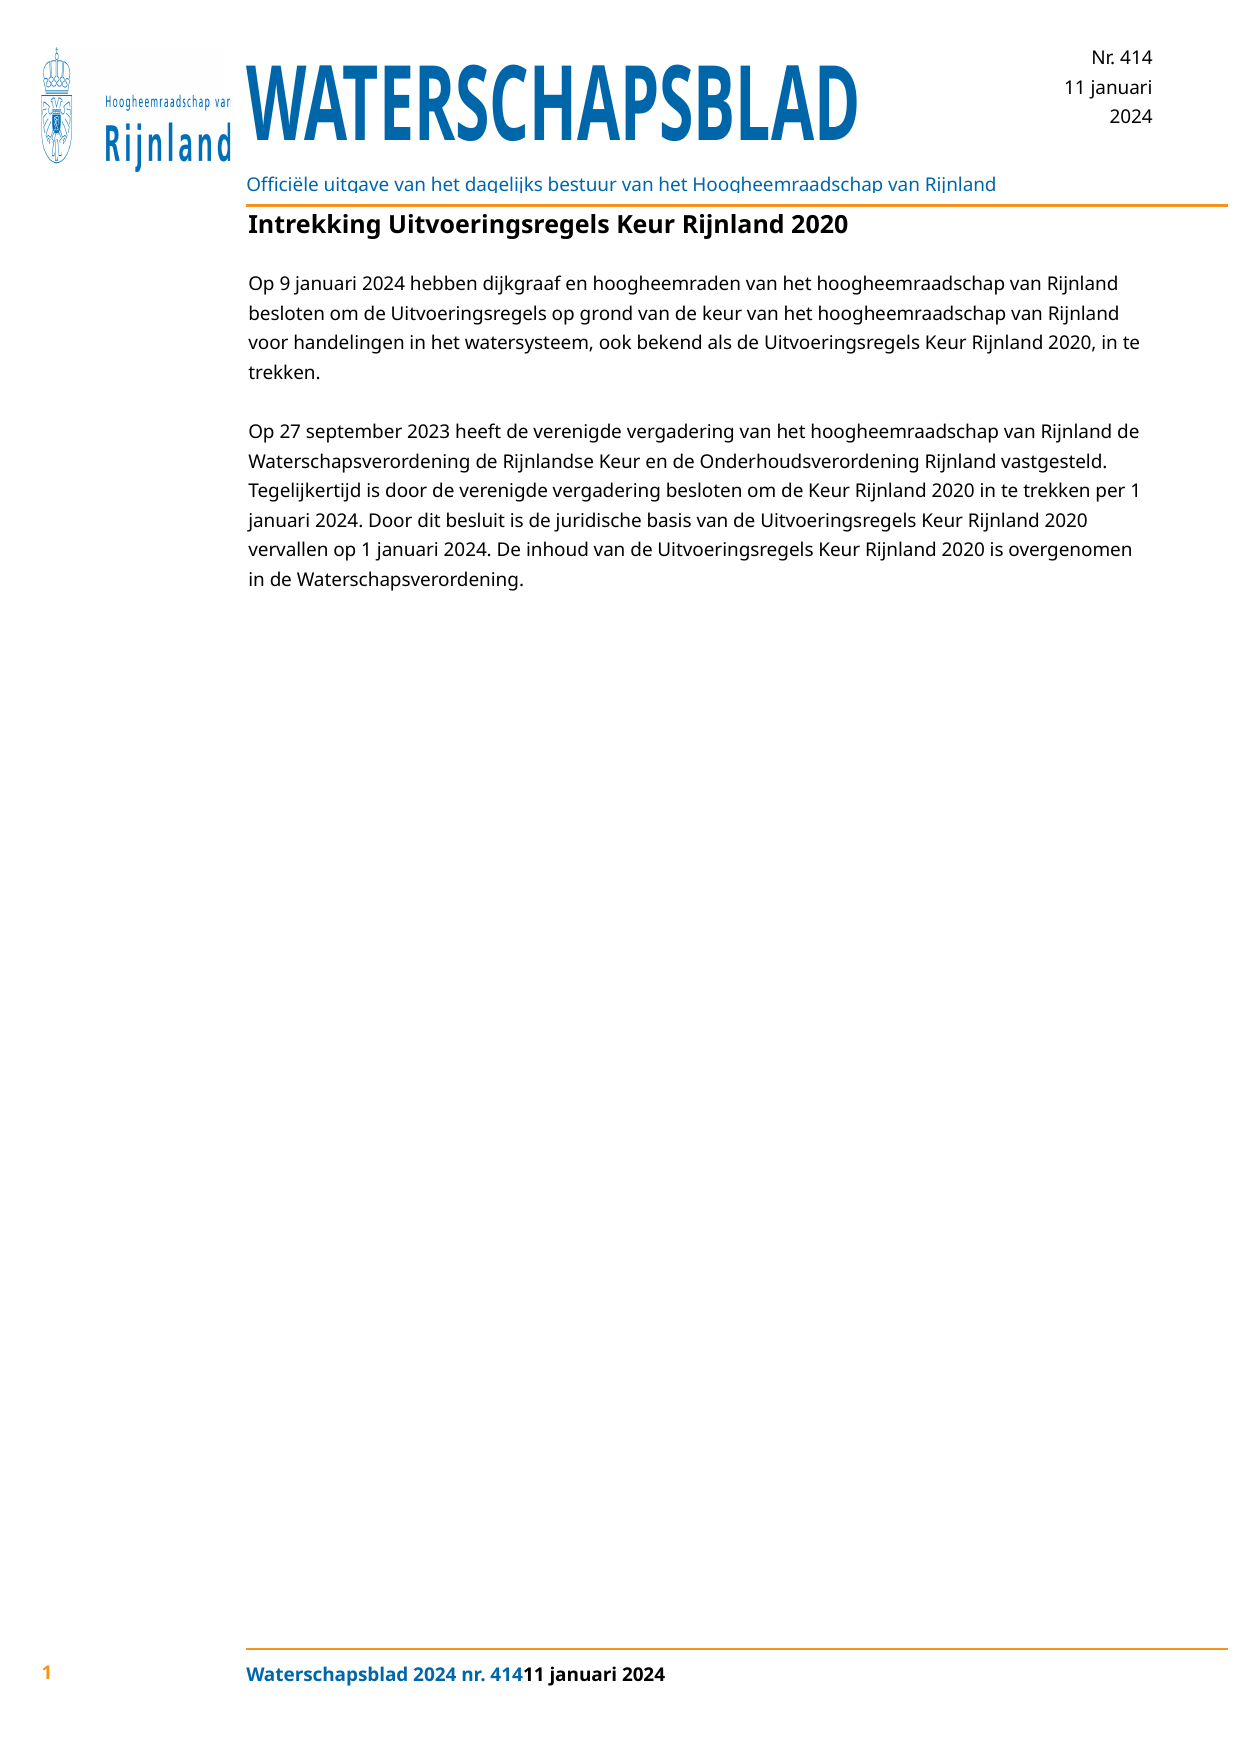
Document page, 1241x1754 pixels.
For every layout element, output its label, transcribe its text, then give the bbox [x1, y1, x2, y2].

text Op 9 januari 2024 hebben dijkgraaf en hoogheemraden van het hoogheemraadschap van Rijnland besloten om de Uitvoeringsregels op grond van de keur van het hoogheemraadschap van Rijnland voor handelingen in het watersysteem, ook bekend als de Uitvoeringsregels Keur Rijnland 2020, in te trekken. [248, 270, 1152, 385]
text Intrekking Uitvoeringsregels Keur Rijnland 2020 [248, 207, 1152, 241]
picture [41, 47, 231, 172]
text Op 27 september 2023 heeft de verenigde vergadering van het hoogheemraadschap van Rijnland de Waterschapsverordening de Rijnlandse Keur en de Onderhoudsverordening Rijnland vastgesteld. Tegelijkertijd is door de verenigde vergadering besloten om de Keur Rijnland 2020 in te trekken per 1 januari 2024. Door dit besluit is de juridische basis van de Uitvoeringsregels Keur Rijnland 2020 vervallen op 1 januari 2024. De inhoud van de Uitvoeringsregels Keur Rijnland 2020 is overgenomen in de Waterschapsverordening. [248, 418, 1152, 592]
